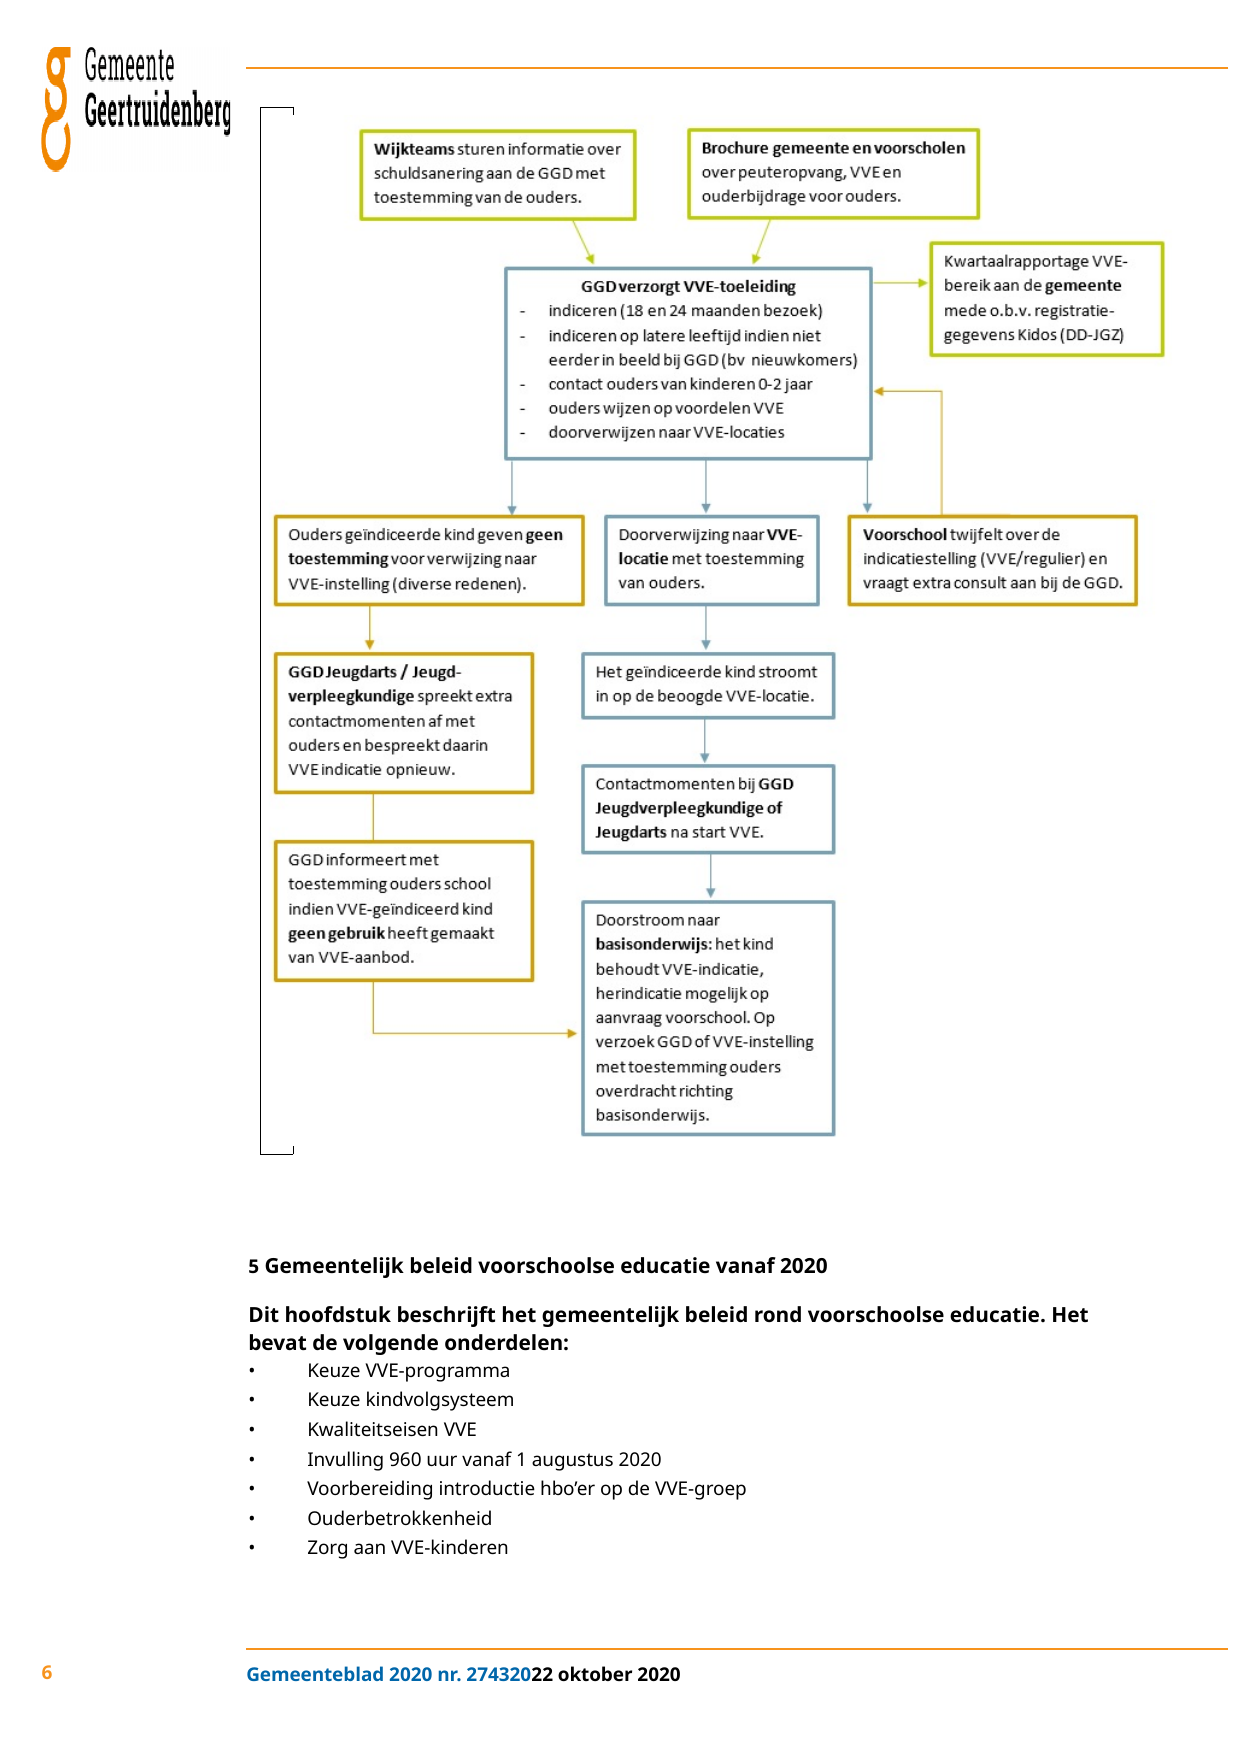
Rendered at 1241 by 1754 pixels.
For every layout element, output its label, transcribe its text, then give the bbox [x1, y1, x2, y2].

list Voorbereiding introductie hbo’er op de VVE-groep [248, 1475, 1152, 1501]
list Keuze VVE-programma [248, 1357, 1152, 1383]
list Keuze kindvolgsysteem [248, 1387, 1152, 1412]
list Zorg aan VVE-kinderen [248, 1534, 1152, 1560]
list Ouderbetrokkenheid [248, 1505, 1152, 1531]
picture [268, 115, 1173, 1146]
picture [41, 47, 231, 172]
list Kwaliteitseisen VVE [248, 1416, 1152, 1442]
text 5 Gemeentelijk beleid voorschoolse educatie vanaf 2020 [248, 1251, 1152, 1279]
text Dit hoofdstuk beschrijft het gemeentelijk beleid rond voorschoolse educatie. Het bevat de volgende onderdelen: [248, 1300, 1152, 1357]
list Invulling 960 uur vanaf 1 augustus 2020 [248, 1446, 1152, 1471]
